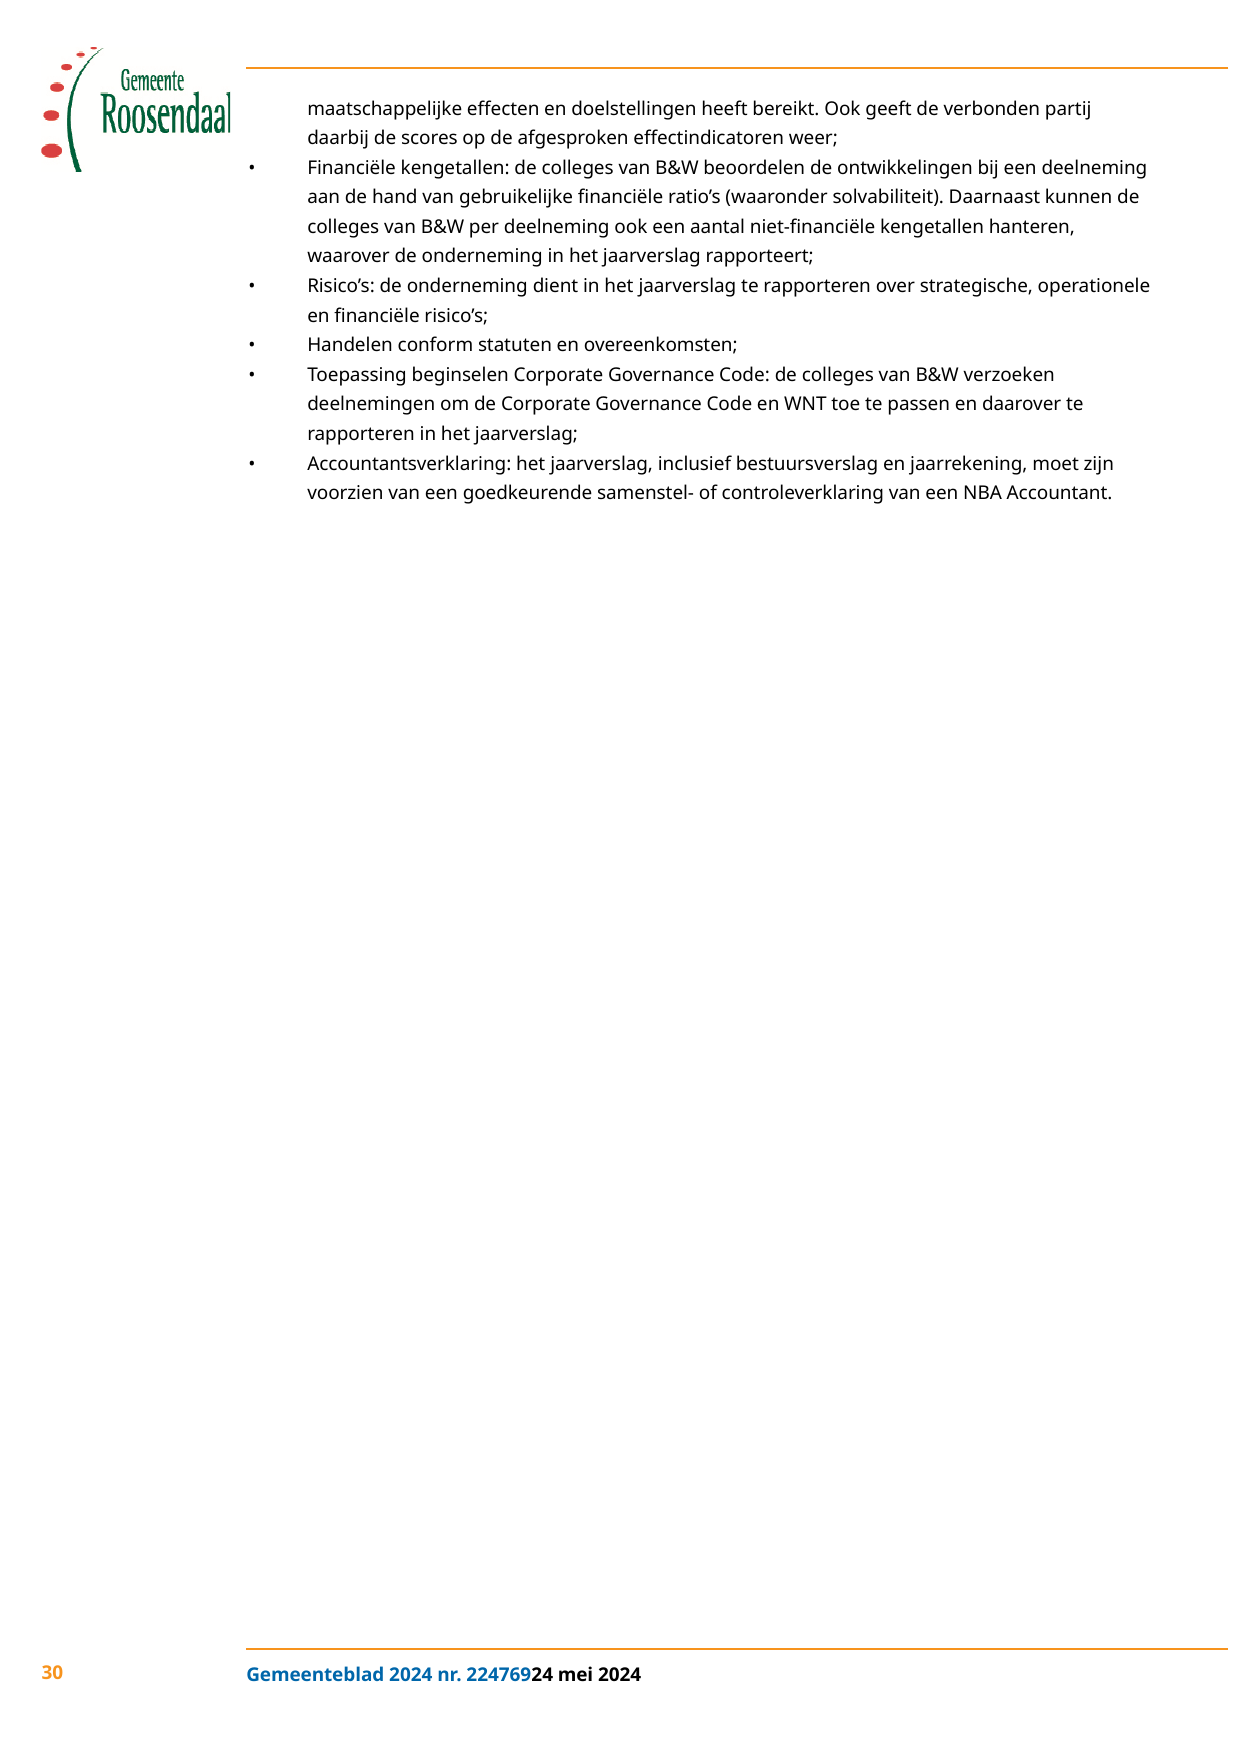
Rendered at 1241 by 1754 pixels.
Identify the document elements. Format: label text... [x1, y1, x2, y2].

list maatschappelijke effecten en doelstellingen heeft bereikt. Ook geeft de verbonden partij daarbij de scores op de afgesproken effectindicatoren weer; [248, 95, 1152, 150]
picture [41, 47, 231, 172]
list Toepassing beginselen Corporate Governance Code: de colleges van B&W verzoeken deelnemingen om de Corporate Governance Code en WNT toe te passen en daarover te rapporteren in het jaarverslag; [248, 361, 1152, 446]
list Financiële kengetallen: de colleges van B&W beoordelen de ontwikkelingen bij een deelneming aan de hand van gebruikelijke financiële ratio’s (waaronder solvabiliteit). Daarnaast kunnen de colleges van B&W per deelneming ook een aantal niet-financiële kengetallen hanteren, waarover de onderneming in het jaarverslag rapporteert; [248, 154, 1152, 268]
list Accountantsverklaring: het jaarverslag, inclusief bestuursverslag en jaarrekening, moet zijn voorzien van een goedkeurende samenstel- of controleverklaring van een NBA Accountant. [248, 450, 1152, 505]
list Handelen conform statuten en overeenkomsten; [248, 331, 1152, 357]
list Risico’s: de onderneming dient in het jaarverslag te rapporteren over strategische, operationele en financiële risico’s; [248, 272, 1152, 328]
